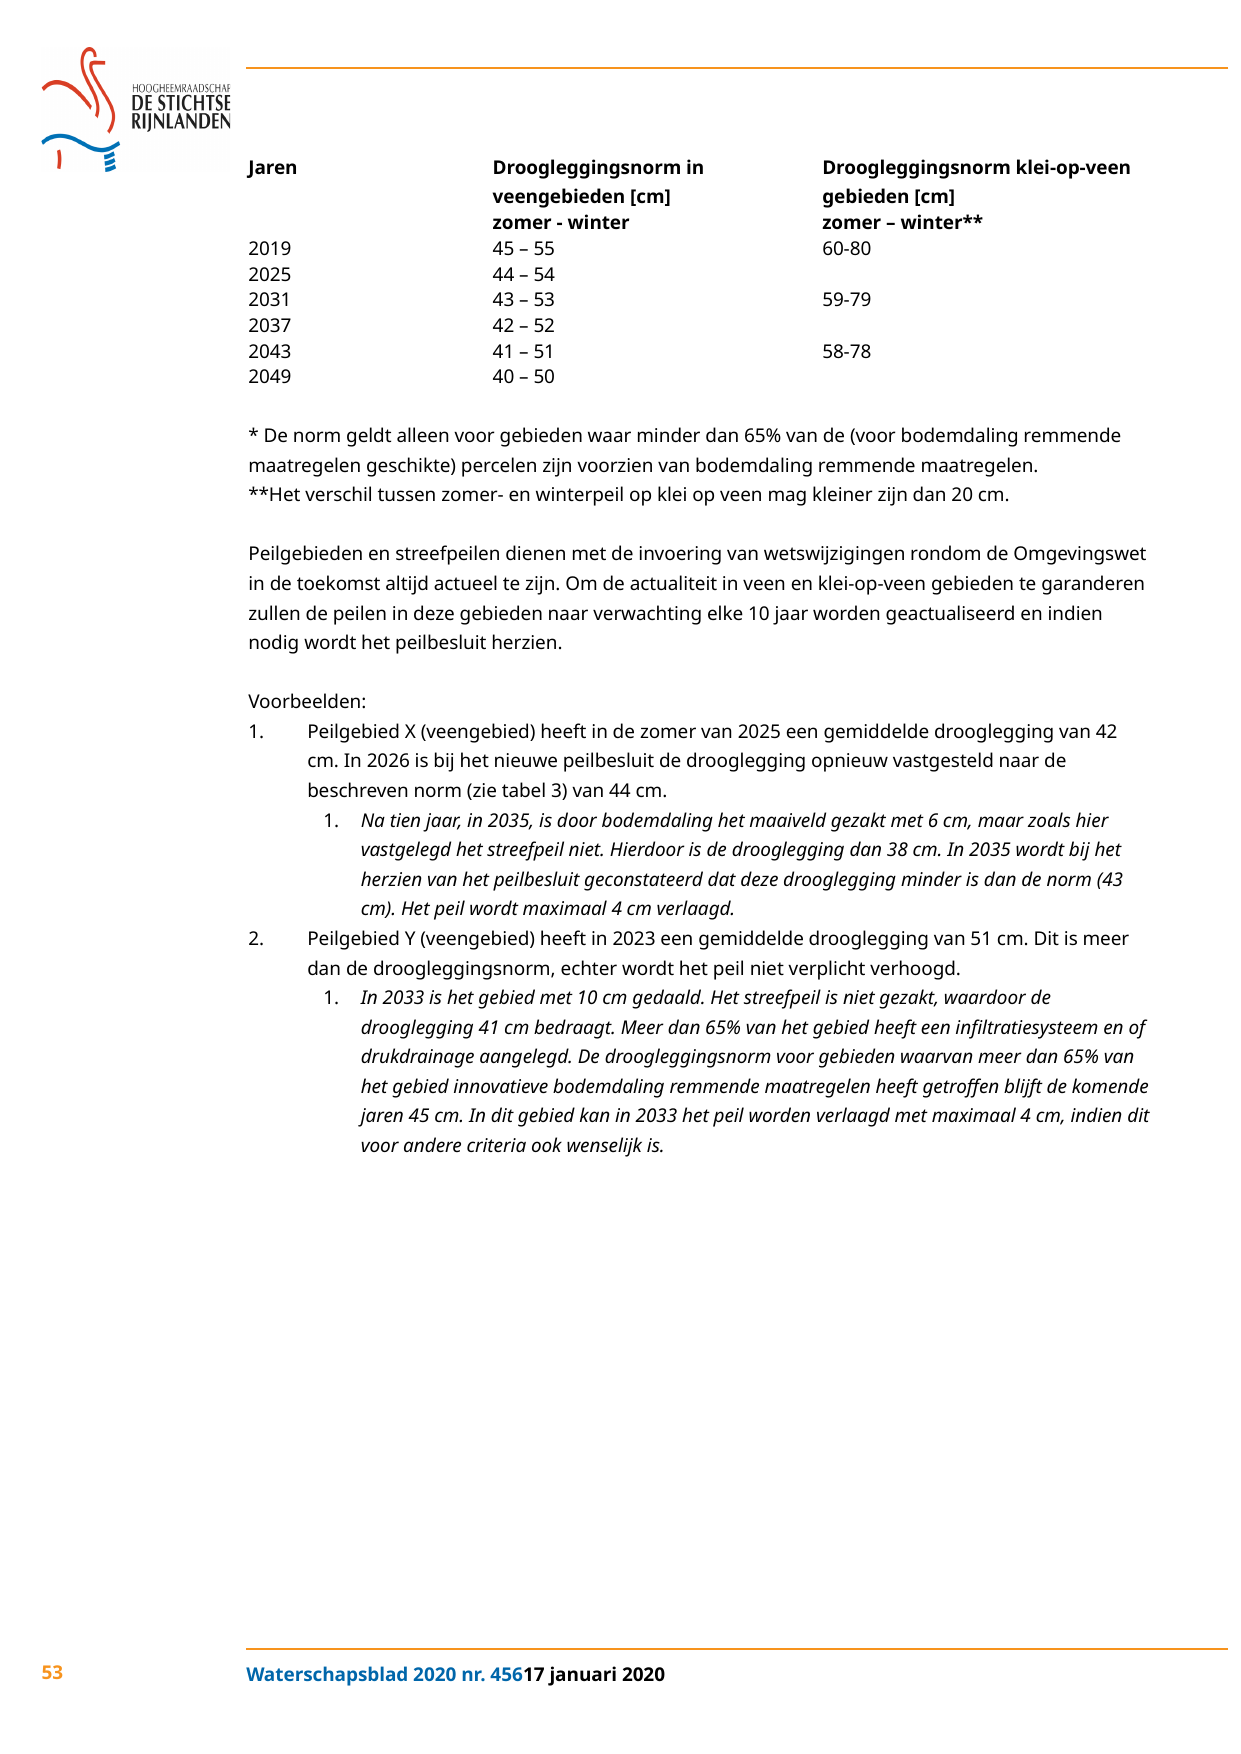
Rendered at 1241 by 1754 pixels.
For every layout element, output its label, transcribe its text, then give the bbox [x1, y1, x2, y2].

table_cell 45 – 55 [493, 235, 822, 261]
text Peilgebieden en streefpeilen dienen met de invoering van wetswijzigingen rondom de Omgevingswet in de toekomst altijd actueel te zijn. Om de actualiteit in veen en klei-op-veen gebieden te garanderen zullen de peilen in deze gebieden naar verwachting elke 10 jaar worden geactualiseerd en indien nodig wordt het peilbesluit herzien. [248, 541, 1152, 655]
picture [41, 47, 231, 172]
text Voorbeelden: [248, 688, 1152, 714]
text **Het verschil tussen zomer- en winterpeil op klei op veen mag kleiner zijn dan 20 cm. [248, 481, 1152, 507]
text * De norm geldt alleen voor gebieden waar minder dan 65% van de (voor bodemdaling remmende maatregelen geschikte) percelen zijn voorzien van bodemdaling remmende maatregelen. [248, 422, 1152, 478]
list Peilgebied Y (veengebied) heeft in 2023 een gemiddelde drooglegging van 51 cm. Dit is meer dan de droogleggingsnorm, echter wordt het peil niet verplicht verhoogd. [248, 925, 1152, 981]
list Peilgebied X (veengebied) heeft in de zomer van 2025 een gemiddelde drooglegging van 42 cm. In 2026 is bij het nieuwe peilbesluit de drooglegging opnieuw vastgesteld naar de beschreven norm (zie tabel 3) van 44 cm. [248, 718, 1152, 803]
list In 2033 is het gebied met 10 cm gedaald. Het streefpeil is niet gezakt, waardoor de drooglegging 41 cm bedraagt. Meer dan 65% van het gebied heeft een infiltratiesysteem en of drukdrainage aangelegd. De droogleggingsnorm voor gebieden waarvan meer dan 65% van het gebied innovatieve bodemdaling remmende maatregelen heeft getroffen blijft de komende jaren 45 cm. In dit gebied kan in 2033 het peil worden verlaagd met maximaal 4 cm, indien dit voor andere criteria ook wenselijk is. [323, 984, 1152, 1158]
table_cell zomer – winter** [822, 209, 1152, 235]
table_cell 2037 [248, 312, 492, 338]
table_cell 59-79 [822, 287, 1152, 312]
table_cell 2049 [248, 364, 492, 389]
table_cell 2031 [248, 287, 492, 312]
table_cell 42 – 52 [493, 312, 822, 338]
table_cell 58-78 [822, 338, 1152, 364]
table_cell [248, 209, 492, 235]
table_cell 43 – 53 [493, 287, 822, 312]
table_cell 2043 [248, 338, 492, 364]
table_cell 2019 [248, 235, 492, 261]
table_header Droogleggingsnorm in veengebieden [cm] [493, 154, 822, 209]
table_cell 60-80 [822, 235, 1152, 261]
table_cell 41 – 51 [493, 338, 822, 364]
list Na tien jaar, in 2035, is door bodemdaling het maaiveld gezakt met 6 cm, maar zoals hier vastgelegd het streefpeil niet. Hierdoor is de drooglegging dan 38 cm. In 2035 wordt bij het herzien van het peilbesluit geconstateerd dat deze drooglegging minder is dan de norm (43 cm). Het peil wordt maximaal 4 cm verlaagd. [323, 807, 1152, 921]
table_cell 40 – 50 [493, 364, 822, 389]
table_header Jaren [248, 154, 492, 209]
table_cell zomer - winter [493, 209, 822, 235]
table_header Droogleggingsnorm klei-op-veen gebieden [cm] [822, 154, 1152, 209]
table_cell 44 – 54 [493, 261, 822, 287]
table_cell [822, 261, 1152, 287]
table_cell 2025 [248, 261, 492, 287]
table_cell [822, 364, 1152, 389]
table_cell [822, 312, 1152, 338]
